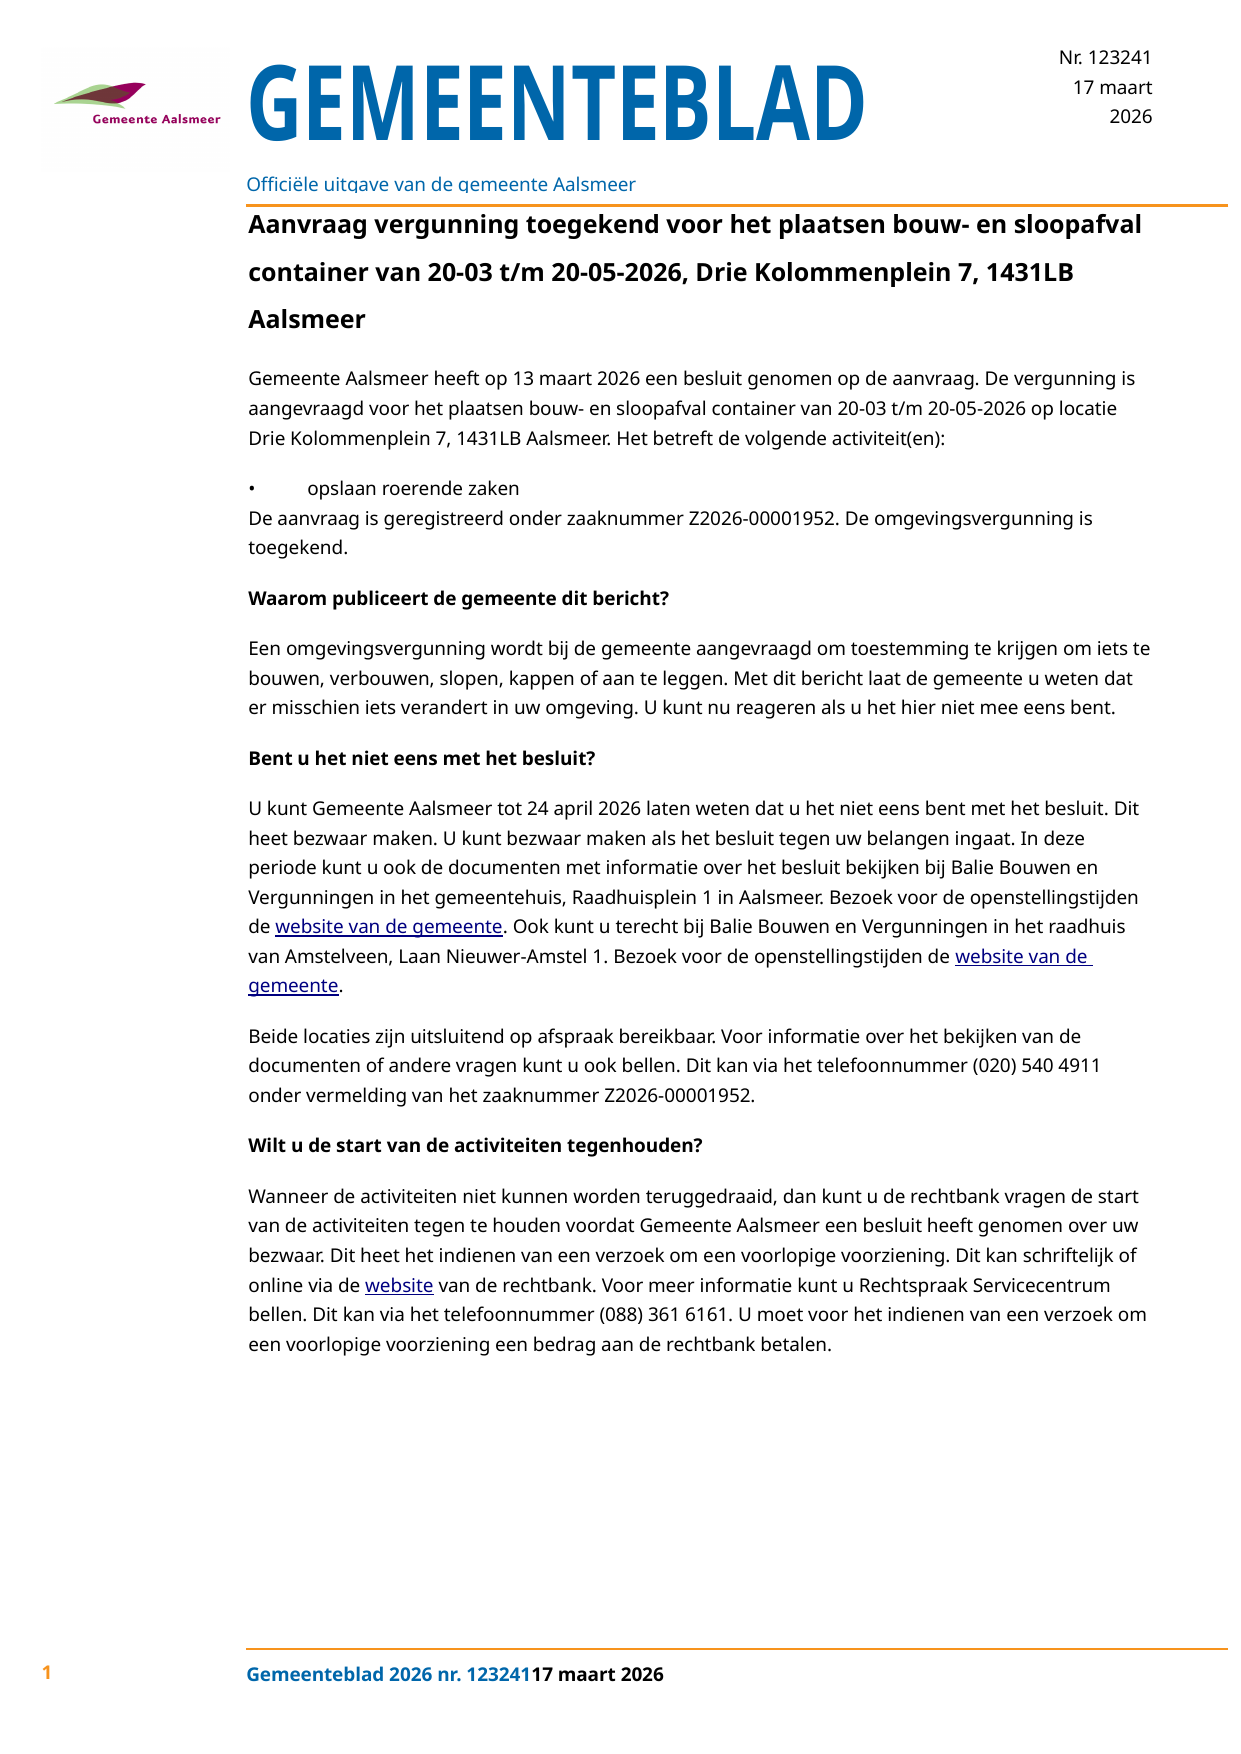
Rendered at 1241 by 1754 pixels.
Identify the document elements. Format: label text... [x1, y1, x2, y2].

list opslaan roerende zaken [248, 475, 1152, 501]
text Gemeente Aalsmeer heeft op 13 maart 2026 een besluit genomen op de aanvraag. De vergunning is aangevraagd voor het plaatsen bouw- en sloopafval container van 20-03 t/m 20-05-2026 op locatie Drie Kolommenplein 7, 1431LB Aalsmeer. Het betreft de volgende activiteit(en): [248, 366, 1152, 450]
text De aanvraag is geregistreerd onder zaaknummer Z2026-00001952. De omgevingsvergunning is toegekend. [248, 505, 1152, 560]
text Waarom publiceert de gemeente dit bericht? [248, 585, 1152, 610]
text Wilt u de start van de activiteiten tegenhouden? [248, 1133, 1152, 1158]
text Beide locaties zijn uitsluitend op afspraak bereikbaar. Voor informatie over het bekijken van de documenten of andere vragen kunt u ook bellen. Dit kan via het telefoonnummer (020) 540 4911 onder vermelding van het zaaknummer Z2026-00001952. [248, 1023, 1152, 1108]
text Een omgevingsvergunning wordt bij de gemeente aangevraagd om toestemming te krijgen om iets te bouwen, verbouwen, slopen, kappen of aan te leggen. Met dit bericht laat de gemeente u weten dat er misschien iets verandert in uw omgeving. U kunt nu reageren als u het hier niet mee eens bent. [248, 635, 1152, 720]
text Aanvraag vergunning toegekend voor het plaatsen bouw- en sloopafval container van 20-03 t/m 20-05-2026, Drie Kolommenplein 7, 1431LB Aalsmeer [248, 207, 1152, 336]
text Bent u het niet eens met het besluit? [248, 745, 1152, 770]
picture [41, 47, 231, 172]
text Wanneer de activiteiten niet kunnen worden teruggedraaid, dan kunt u de rechtbank vragen de start van de activiteiten tegen te houden voordat Gemeente Aalsmeer een besluit heeft genomen over uw bezwaar. Dit heet het indienen van een verzoek om een voorlopige voorziening. Dit kan schriftelijk of online via de website van de rechtbank. Voor meer informatie kunt u Rechtspraak Servicecentrum bellen. Dit kan via het telefoonnummer (088) 361 6161. U moet voor het indienen van een verzoek om een voorlopige voorziening een bedrag aan de rechtbank betalen. [248, 1183, 1152, 1357]
text U kunt Gemeente Aalsmeer tot 24 april 2026 laten weten dat u het niet eens bent met het besluit. Dit heet bezwaar maken. U kunt bezwaar maken als het besluit tegen uw belangen ingaat. In deze periode kunt u ook de documenten met informatie over het besluit bekijken bij Balie Bouwen en Vergunningen in het gemeentehuis, Raadhuisplein 1 in Aalsmeer. Bezoek voor de openstellingstijden de website van de gemeente. Ook kunt u terecht bij Balie Bouwen en Vergunningen in het raadhuis van Amstelveen, Laan Nieuwer-Amstel 1. Bezoek voor de openstellingstijden de website van de gemeente. [248, 795, 1152, 998]
